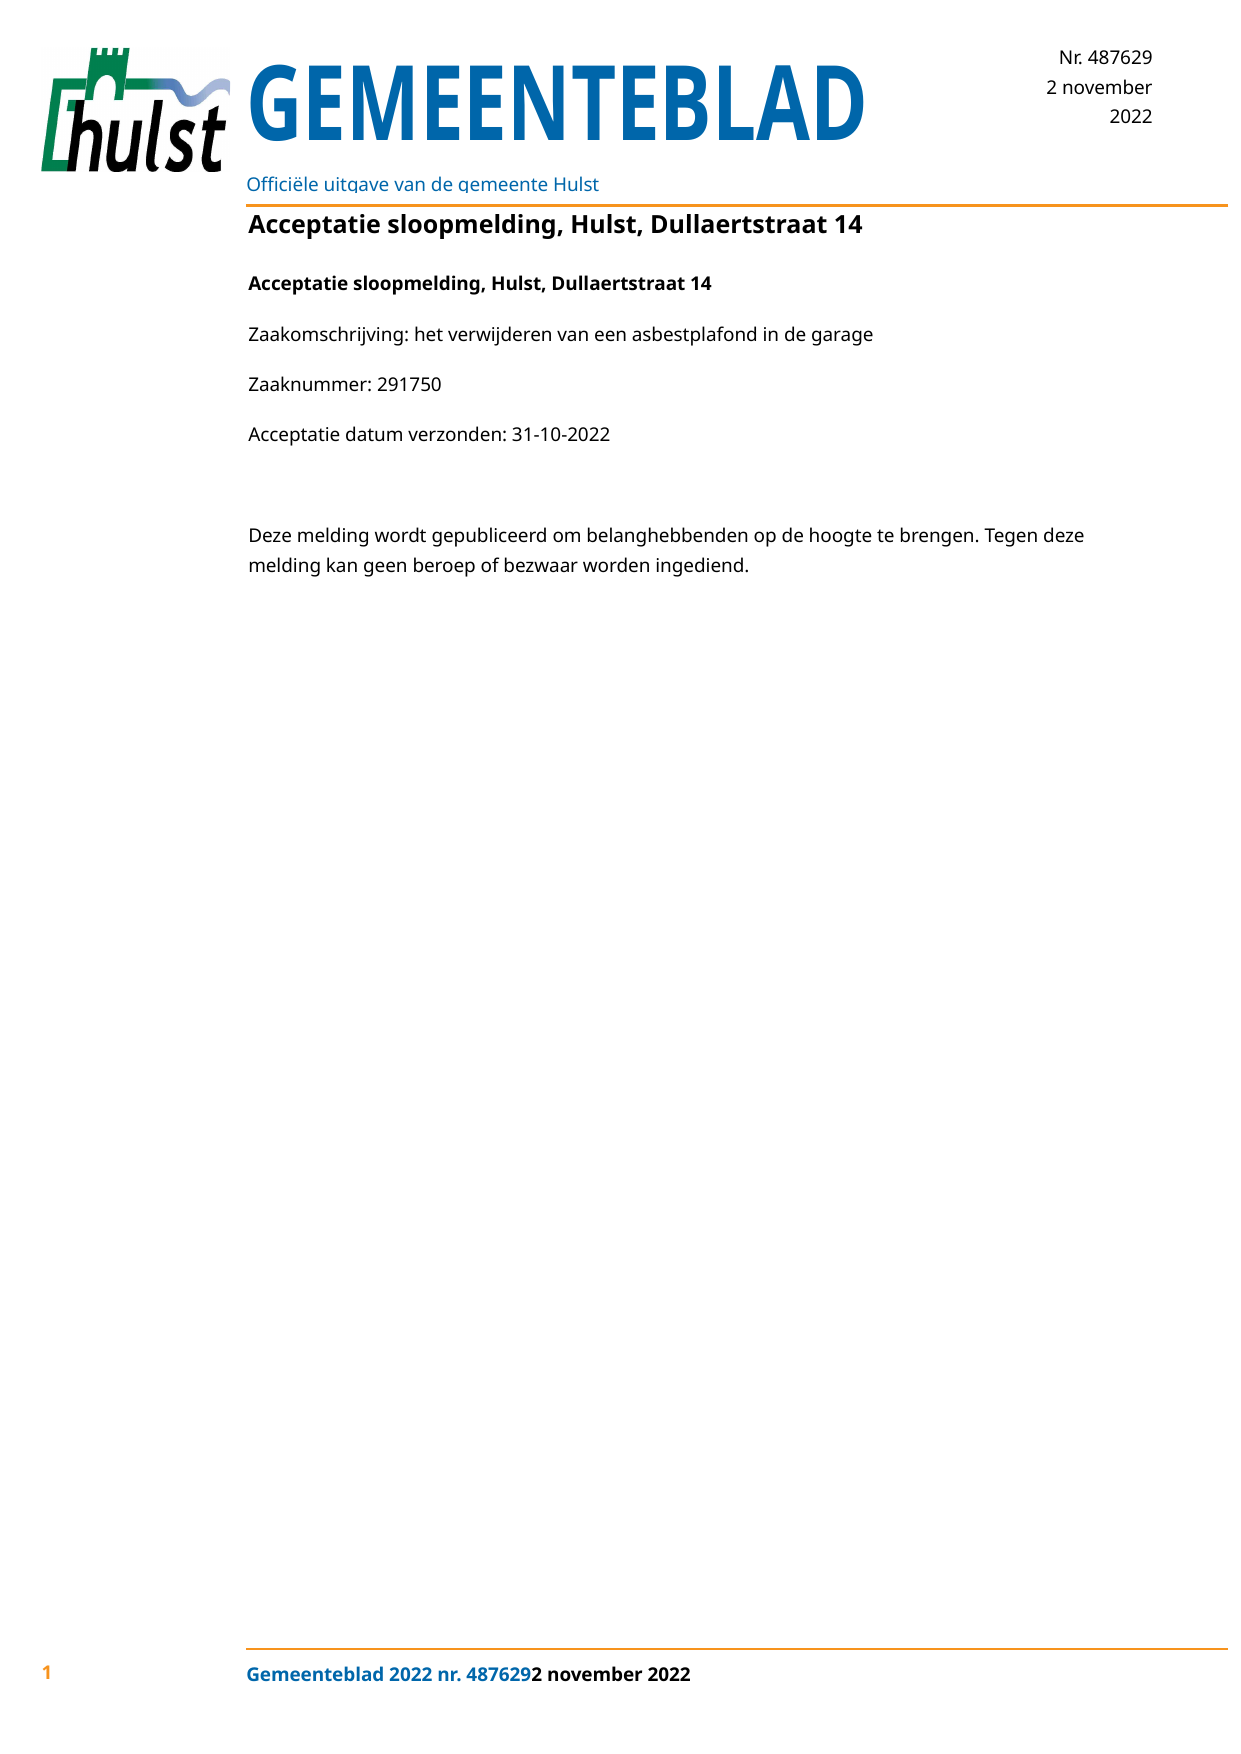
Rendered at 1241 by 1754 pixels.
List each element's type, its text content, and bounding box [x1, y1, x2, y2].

text Acceptatie datum verzonden: 31-10-2022 [248, 422, 1152, 447]
text Deze melding wordt gepubliceerd om belanghebbenden op de hoogte te brengen. Tegen deze melding kan geen beroep of bezwaar worden ingediend. [248, 522, 1152, 578]
text Acceptatie sloopmelding, Hulst, Dullaertstraat 14 [248, 270, 1152, 296]
text Acceptatie sloopmelding, Hulst, Dullaertstraat 14 [248, 207, 1152, 241]
text Zaakomschrijving: het verwijderen van een asbestplafond in de garage [248, 321, 1152, 346]
picture [41, 47, 231, 172]
text Zaaknummer: 291750 [248, 371, 1152, 397]
